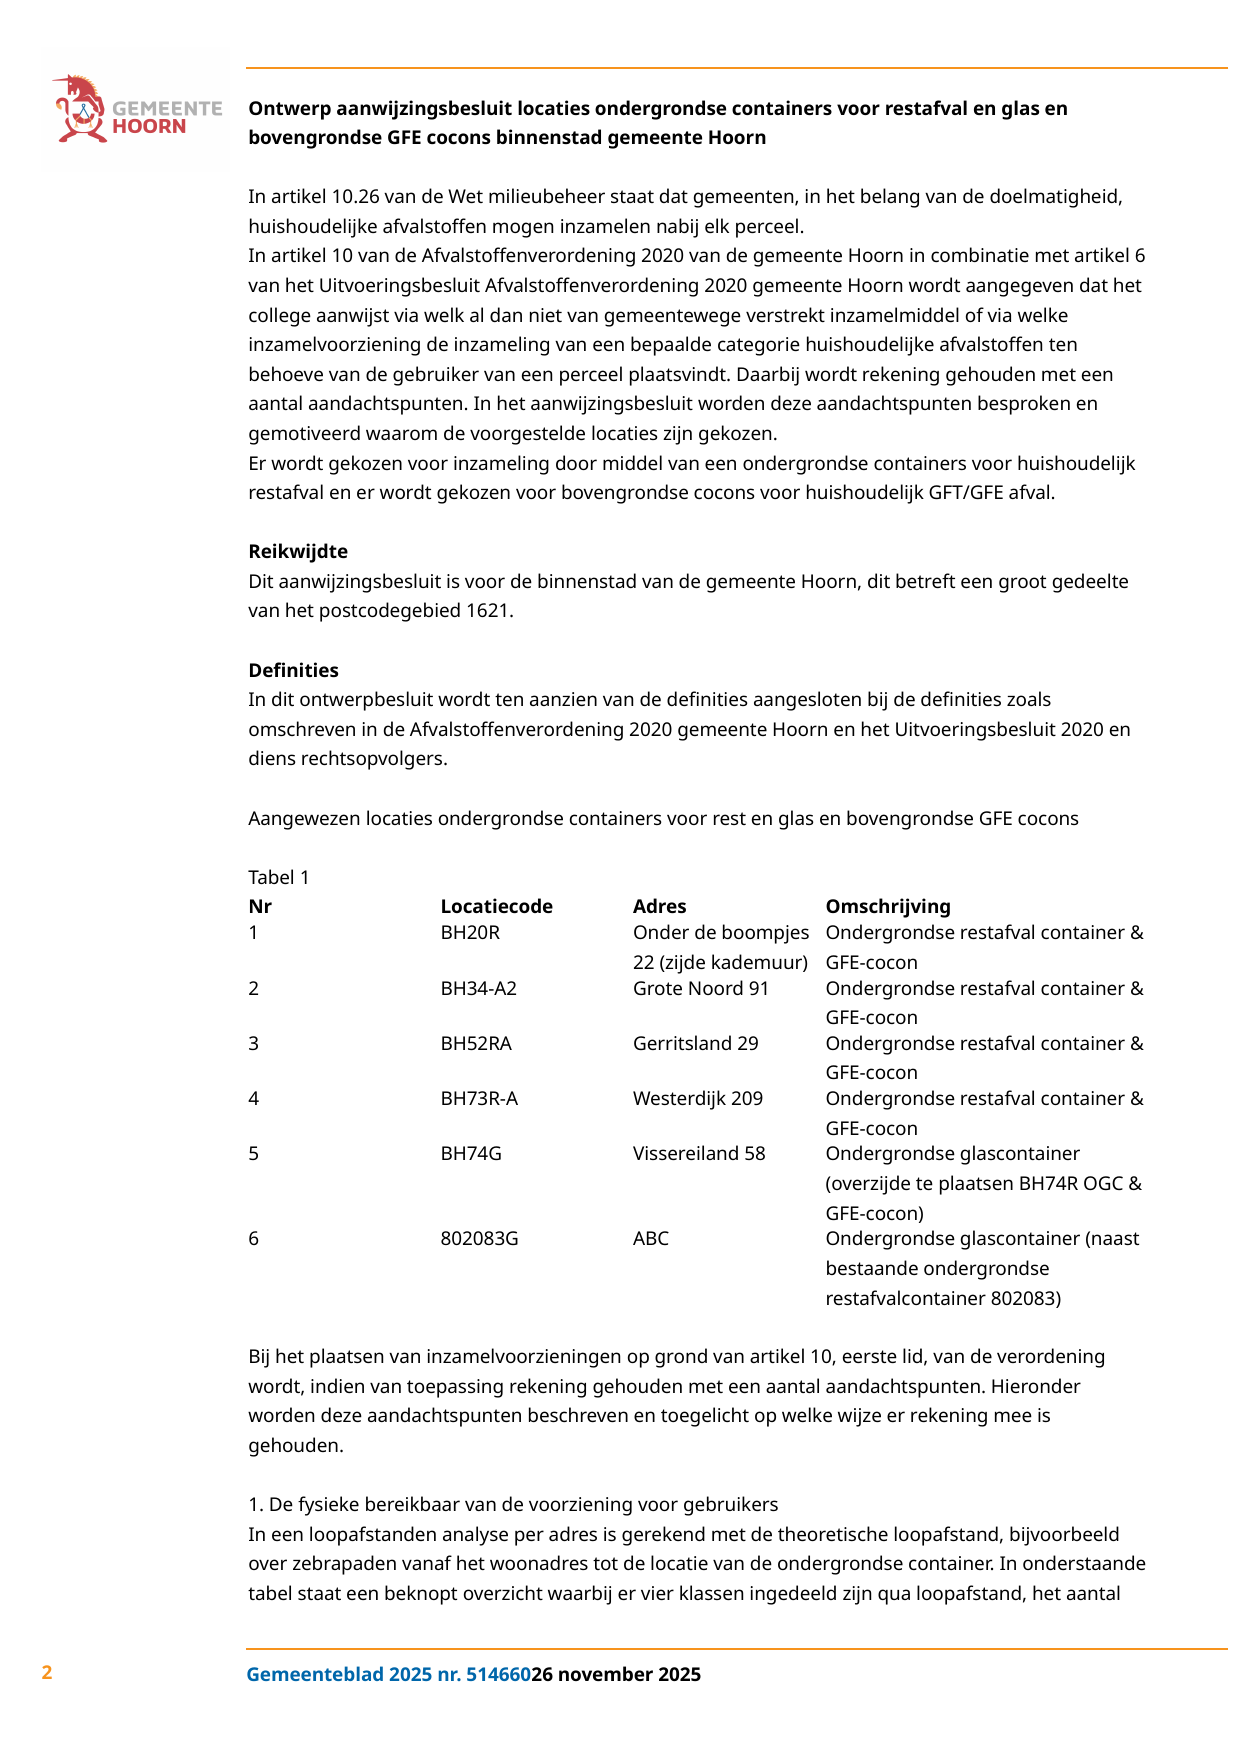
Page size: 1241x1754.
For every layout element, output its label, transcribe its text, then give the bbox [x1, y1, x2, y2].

table_cell Ondergrondse glascontainer (naast bestaande ondergrondse restafvalcontainer 802083) [825, 1226, 1152, 1310]
picture [41, 47, 231, 172]
text Ontwerp aanwijzingsbesluit locaties ondergrondse containers voor restafval en glas en bovengrondse GFE cocons binnenstad gemeente Hoorn [248, 95, 1152, 150]
text In artikel 10 van de Afvalstoffenverordening 2020 van de gemeente Hoorn in combinatie met artikel 6 van het Uitvoeringsbesluit Afvalstoffenverordening 2020 gemeente Hoorn wordt aangegeven dat het college aanwijst via welk al dan niet van gemeentewege verstrekt inzamelmiddel of via welke inzamelvoorziening de inzameling van een bepaalde categorie huishoudelijke afvalstoffen ten behoeve van de gebruiker van een perceel plaatsvindt. Daarbij wordt rekening gehouden met een aantal aandachtspunten. In het aanwijzingsbesluit worden deze aandachtspunten besproken en gemotiveerd waarom de voorgestelde locaties zijn gekozen. [248, 243, 1152, 446]
table_cell BH52RA [440, 1030, 633, 1085]
table_cell Ondergrondse glascontainer (overzijde te plaatsen BH74R OGC & GFE-cocon) [825, 1141, 1152, 1226]
table_cell Grote Noord 91 [633, 975, 825, 1030]
text Er wordt gekozen voor inzameling door middel van een ondergrondse containers voor huishoudelijk restafval en er wordt gekozen voor bovengrondse cocons voor huishoudelijk GFT/GFE afval. [248, 450, 1152, 505]
text Dit aanwijzingsbesluit is voor de binnenstad van de gemeente Hoorn, dit betreft een groot gedeelte van het postcodegebied 1621. [248, 568, 1152, 623]
table_cell BH34-A2 [440, 975, 633, 1030]
table_header Locatiecode [440, 894, 633, 919]
text In een loopafstanden analyse per adres is gerekend met de theoretische loopafstand, bijvoorbeeld over zebrapaden vanaf het woonadres tot de locatie van de ondergrondse container. In onderstaande tabel staat een beknopt overzicht waarbij er vier klassen ingedeeld zijn qua loopafstand, het aantal [248, 1521, 1152, 1606]
table_cell ABC [633, 1226, 825, 1310]
table_cell 802083G [440, 1226, 633, 1310]
table_cell 4 [248, 1085, 440, 1141]
table_cell 5 [248, 1141, 440, 1226]
table_cell Vissereiland 58 [633, 1141, 825, 1226]
table_cell BH74G [440, 1141, 633, 1226]
table_cell 1 [248, 919, 440, 975]
table_header Omschrijving [825, 894, 1152, 919]
table_cell Ondergrondse restafval container & GFE-cocon [825, 1030, 1152, 1085]
table_header Nr [248, 894, 440, 919]
text Tabel 1 [248, 864, 1152, 890]
text Reikwijdte [248, 538, 1152, 564]
table_cell Westerdijk 209 [633, 1085, 825, 1141]
text Definities [248, 657, 1152, 683]
table_cell Onder de boompjes 22 (zijde kademuur) [633, 919, 825, 975]
text 1. De fysieke bereikbaar van de voorziening voor gebruikers [248, 1491, 1152, 1517]
table_cell Ondergrondse restafval container & GFE-cocon [825, 919, 1152, 975]
table_cell Gerritsland 29 [633, 1030, 825, 1085]
text Aangewezen locaties ondergrondse containers voor rest en glas en bovengrondse GFE cocons [248, 805, 1152, 831]
table_cell 6 [248, 1226, 440, 1310]
table_cell Ondergrondse restafval container & GFE-cocon [825, 975, 1152, 1030]
table_cell 3 [248, 1030, 440, 1085]
text Bij het plaatsen van inzamelvoorzieningen op grond van artikel 10, eerste lid, van de verordening wordt, indien van toepassing rekening gehouden met een aantal aandachtspunten. Hieronder worden deze aandachtspunten beschreven en toegelicht op welke wijze er rekening mee is gehouden. [248, 1343, 1152, 1458]
table_cell BH73R-A [440, 1085, 633, 1141]
table_cell Ondergrondse restafval container & GFE-cocon [825, 1085, 1152, 1141]
text In dit ontwerpbesluit wordt ten aanzien van de definities aangesloten bij de definities zoals omschreven in de Afvalstoffenverordening 2020 gemeente Hoorn en het Uitvoeringsbesluit 2020 en diens rechtsopvolgers. [248, 686, 1152, 771]
table_header Adres [633, 894, 825, 919]
table_cell BH20R [440, 919, 633, 975]
table_cell 2 [248, 975, 440, 1030]
text In artikel 10.26 van de Wet milieubeheer staat dat gemeenten, in het belang van de doelmatigheid, huishoudelijke afvalstoffen mogen inzamelen nabij elk perceel. [248, 183, 1152, 239]
